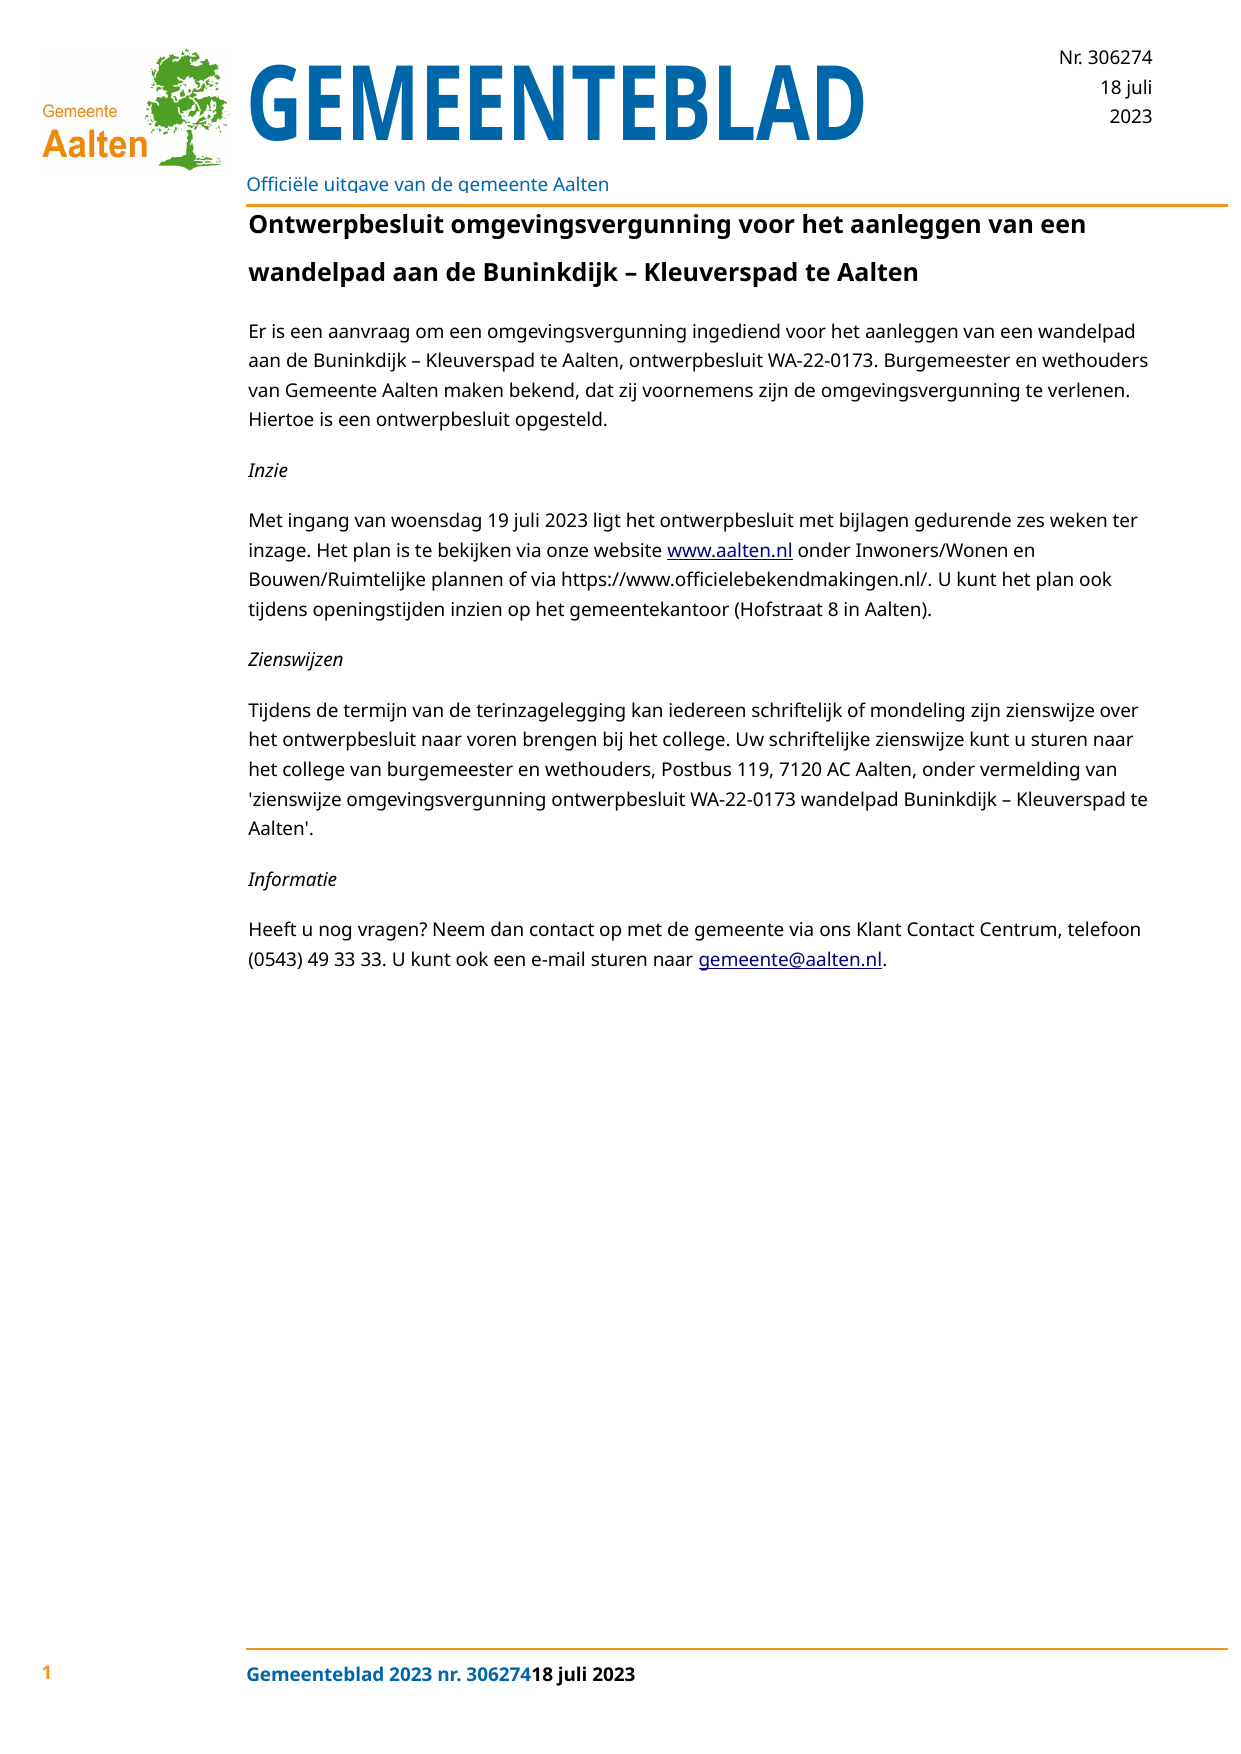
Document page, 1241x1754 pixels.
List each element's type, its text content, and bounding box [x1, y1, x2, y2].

text Zienswijzen [248, 647, 1152, 672]
text Er is een aanvraag om een omgevingsvergunning ingediend voor het aanleggen van een wandelpad aan de Buninkdijk – Kleuverspad te Aalten, ontwerpbesluit WA-22-0173. Burgemeester en wethouders van Gemeente Aalten maken bekend, dat zij voornemens zijn de omgevingsvergunning te verlenen. Hiertoe is een ontwerpbesluit opgesteld. [248, 318, 1152, 432]
picture [41, 47, 231, 172]
text Met ingang van woensdag 19 juli 2023 ligt het ontwerpbesluit met bijlagen gedurende zes weken ter inzage. Het plan is te bekijken via onze website www.aalten.nl onder Inwoners/Wonen en Bouwen/Ruimtelijke plannen of via https://www.officielebekendmakingen.nl/. U kunt het plan ook tijdens openingstijden inzien op het gemeentekantoor (Hofstraat 8 in Aalten). [248, 507, 1152, 622]
text Ontwerpbesluit omgevingsvergunning voor het aanleggen van een wandelpad aan de Buninkdijk – Kleuverspad te Aalten [248, 207, 1152, 288]
text Inzie [248, 457, 1152, 483]
text Heeft u nog vragen? Neem dan contact op met de gemeente via ons Klant Contact Centrum, telefoon (0543) 49 33 33. U kunt ook een e-mail sturen naar gemeente@aalten.nl. [248, 916, 1152, 972]
text Tijdens de termijn van de terinzagelegging kan iedereen schriftelijk of mondeling zijn zienswijze over het ontwerpbesluit naar voren brengen bij het college. Uw schriftelijke zienswijze kunt u sturen naar het college van burgemeester en wethouders, Postbus 119, 7120 AC Aalten, onder vermelding van 'zienswijze omgevingsvergunning ontwerpbesluit WA-22-0173 wandelpad Buninkdijk – Kleuverspad te Aalten'. [248, 697, 1152, 841]
text Informatie [248, 866, 1152, 892]
